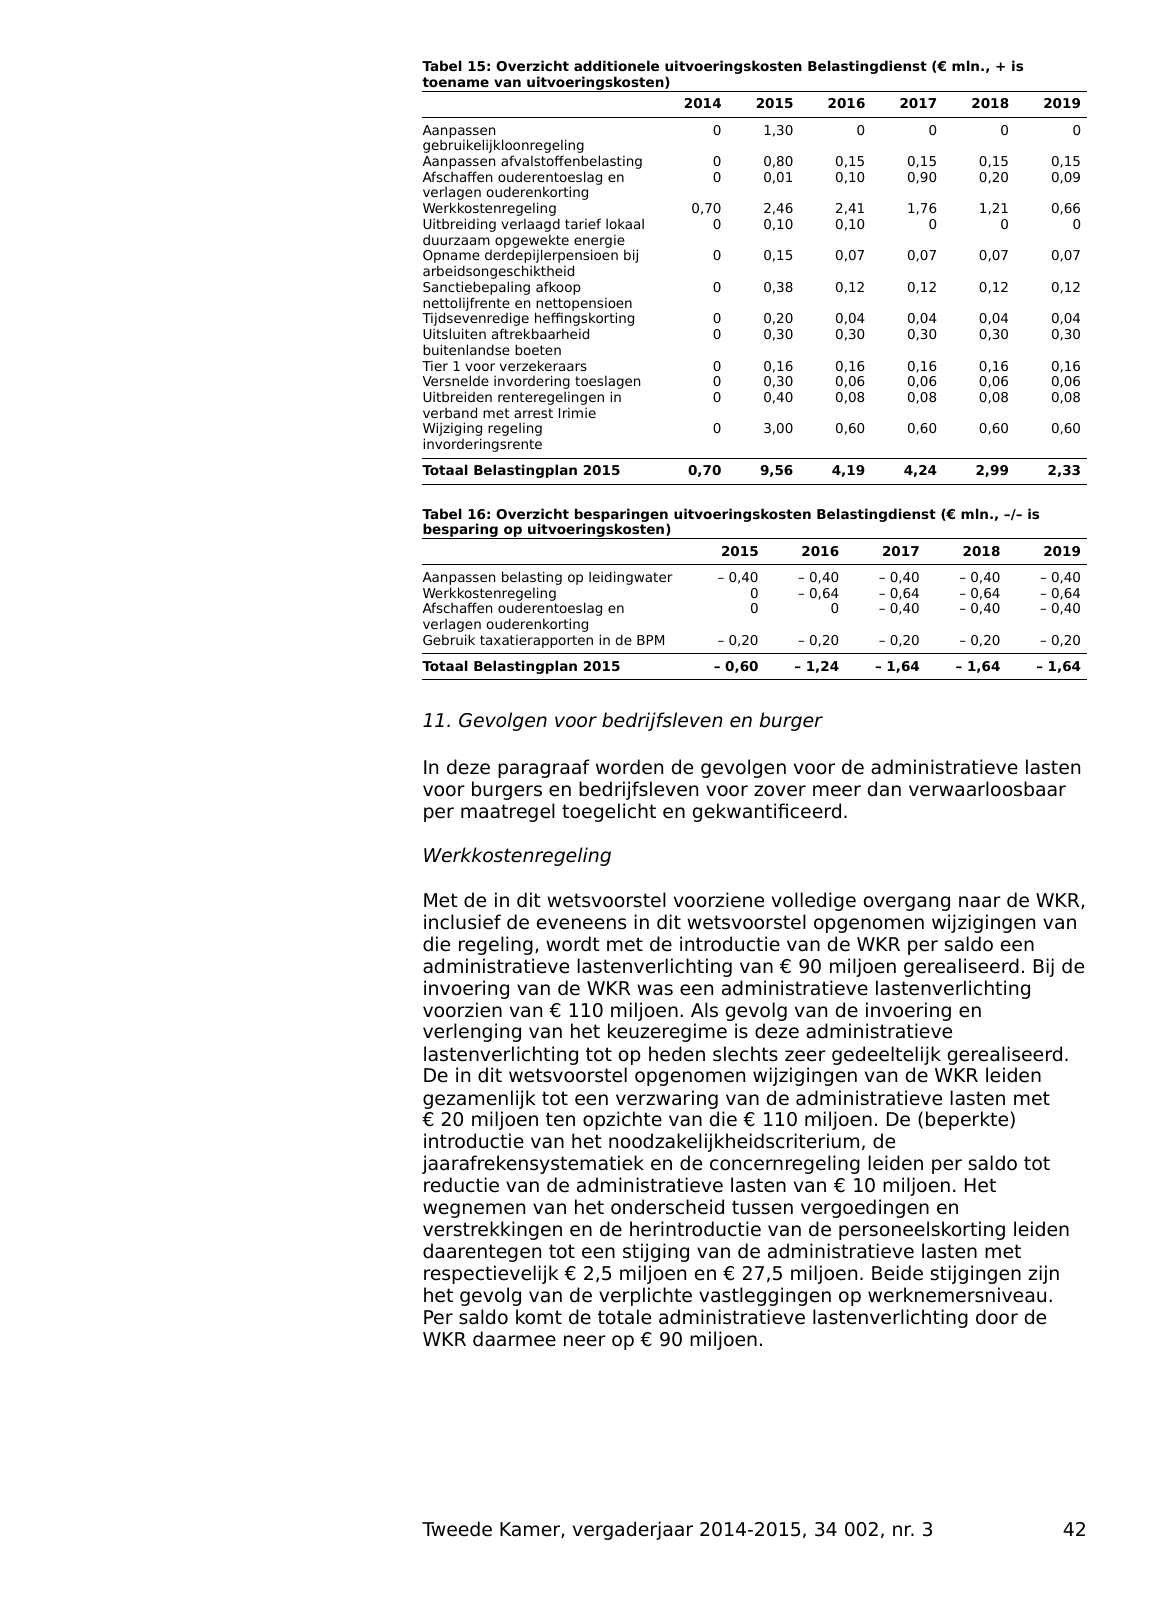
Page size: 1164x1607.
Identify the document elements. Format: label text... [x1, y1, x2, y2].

table_cell Wijziging regeling invorderingsrente [422, 421, 655, 457]
table_cell 0,30 [943, 327, 1015, 358]
table_cell 0 [871, 118, 943, 154]
table_cell 0,10 [799, 170, 871, 201]
table_cell 0 [1015, 118, 1087, 154]
table_cell 0,15 [799, 154, 871, 169]
table_cell 0,20 [943, 170, 1015, 201]
table_cell 0,06 [799, 374, 871, 390]
table_cell Werkkostenregeling [422, 586, 684, 601]
table_cell 2019 [1006, 539, 1087, 564]
table_cell 0,04 [799, 311, 871, 327]
table_cell [422, 539, 684, 564]
table_cell – 0,40 [925, 565, 1006, 586]
table_cell 2,33 [1015, 459, 1087, 483]
table_cell 2019 [1015, 92, 1087, 117]
table_cell 0,66 [1015, 201, 1087, 217]
table_cell 0,04 [1015, 311, 1087, 327]
table_cell 0 [943, 217, 1015, 248]
table_cell 0,60 [943, 421, 1015, 457]
table_cell 0 [684, 586, 764, 601]
table_cell 0,15 [943, 154, 1015, 169]
table_header Tabel 16: Overzicht besparingen uitvoeringskosten Belastingdienst (€ mln., –/– is besparing op uitvoeringskosten) [422, 506, 1087, 538]
table_cell 0,30 [871, 327, 943, 358]
table_cell 1,76 [871, 201, 943, 217]
table_cell – 0,64 [764, 586, 845, 601]
table_cell Totaal Belastingplan 2015 [422, 654, 684, 679]
table_cell 2015 [727, 92, 799, 117]
table_cell 0,10 [799, 217, 871, 248]
table_cell – 0,60 [684, 654, 764, 679]
table_cell 0,20 [727, 311, 799, 327]
table_cell 0 [655, 374, 727, 390]
table_cell 0 [871, 217, 943, 248]
table_cell 0,12 [943, 280, 1015, 311]
table_cell 0 [655, 327, 727, 358]
table_cell 0 [655, 118, 727, 154]
table_cell 1,30 [727, 118, 799, 154]
table_cell 0,15 [1015, 154, 1087, 169]
table_cell – 1,24 [764, 654, 845, 679]
table_cell Werkkostenregeling [422, 201, 655, 217]
table_cell 0,70 [655, 201, 727, 217]
table_cell 0 [799, 118, 871, 154]
table_cell 0,07 [871, 248, 943, 280]
table_cell 0,90 [871, 170, 943, 201]
table_cell 0,10 [727, 217, 799, 248]
table_cell 0,01 [727, 170, 799, 201]
table_cell Afschaffen ouderentoeslag en verlagen ouderenkorting [422, 170, 655, 201]
table_cell 0,16 [1015, 358, 1087, 374]
table_cell Totaal Belastingplan 2015 [422, 459, 655, 483]
table_cell 2,41 [799, 201, 871, 217]
table_cell Versnelde invordering toeslagen [422, 374, 655, 390]
table_cell – 0,40 [764, 565, 845, 586]
table_cell – 1,64 [925, 654, 1006, 679]
table_cell 0 [1015, 217, 1087, 248]
table_cell 2016 [799, 92, 871, 117]
table_cell 4,19 [799, 459, 871, 483]
table_cell 0 [655, 390, 727, 421]
table_cell 0 [655, 421, 727, 457]
table_cell 0,09 [1015, 170, 1087, 201]
table_cell 0,07 [1015, 248, 1087, 280]
table_cell 0 [655, 217, 727, 248]
table_cell 0,04 [871, 311, 943, 327]
text Met de in dit wetsvoorstel voorziene volledige overgang naar de WKR, inclusief de eveneens in dit wetsvoorstel opgenomen wijzigingen van die regeling, wordt met de introductie van de WKR per saldo een administratieve lastenverlichting van € 90 miljoen gerealiseerd. Bij de invoering van de WKR was een administratieve lastenverlichting voorzien van € 110 miljoen. Als gevolg van de invoering en verlenging van het keuzeregime is deze administratieve lastenverlichting tot op heden slechts zeer gedeeltelijk gerealiseerd. De in dit wetsvoorstel opgenomen wijzigingen van de WKR leiden gezamenlijk tot een verzwaring van de administratieve lasten met € 20 miljoen ten opzichte van die € 110 miljoen. De (beperkte) introductie van het noodzakelijkheidscriterium, de jaarafrekensystematiek en de concernregeling leiden per saldo tot reductie van de administratieve lasten van € 10 miljoen. Het wegnemen van het onderscheid tussen vergoedingen en verstrekkingen en de herintroductie van de personeelskorting leiden daarentegen tot een stijging van de administratieve lasten met respectievelijk € 2,5 miljoen en € 27,5 miljoen. Beide stijgingen zijn het gevolg van de verplichte vastleggingen op werknemersniveau. Per saldo komt de totale administratieve lastenverlichting door de WKR daarmee neer op € 90 miljoen. [422, 889, 1087, 1351]
table_cell 0,30 [727, 327, 799, 358]
table_cell Afschaffen ouderentoeslag en verlagen ouderenkorting [422, 601, 684, 633]
table_cell – 0,20 [925, 633, 1006, 653]
table_cell 0 [655, 311, 727, 327]
table_cell 2,46 [727, 201, 799, 217]
table_cell 2014 [655, 92, 727, 117]
table_cell – 0,64 [1006, 586, 1087, 601]
table_cell 0,08 [871, 390, 943, 421]
table_cell 9,56 [727, 459, 799, 483]
table_header Tabel 15: Overzicht additionele uitvoeringskosten Belastingdienst (€ mln., + is toename van uitvoeringskosten) [422, 59, 1087, 91]
table_cell 0,40 [727, 390, 799, 421]
table_cell 2017 [871, 92, 943, 117]
subtitle Werkkostenregeling [422, 845, 1087, 867]
table_cell 0,06 [943, 374, 1015, 390]
table_cell 0 [655, 358, 727, 374]
table_cell – 0,40 [1006, 601, 1087, 633]
table_cell Tijdsevenredige heffingskorting [422, 311, 655, 327]
table_cell 2015 [684, 539, 764, 564]
table_cell Aanpassen afvalstoffenbelasting [422, 154, 655, 169]
table_cell 0 [684, 601, 764, 633]
text In deze paragraaf worden de gevolgen voor de administratieve lasten voor burgers en bedrijfsleven voor zover meer dan verwaarloosbaar per maatregel toegelicht en gekwantificeerd. [422, 757, 1087, 823]
table_cell – 0,64 [845, 586, 925, 601]
table_cell 0,70 [655, 459, 727, 483]
table_cell – 0,40 [684, 565, 764, 586]
table_cell – 1,64 [1006, 654, 1087, 679]
table_cell 0,12 [871, 280, 943, 311]
table_cell 0 [655, 248, 727, 280]
table_cell 2016 [764, 539, 845, 564]
table_cell 0 [764, 601, 845, 633]
table_cell – 0,40 [1006, 565, 1087, 586]
table_cell 4,24 [871, 459, 943, 483]
table_cell 0 [943, 118, 1015, 154]
table_cell 0,08 [1015, 390, 1087, 421]
table_cell – 0,20 [764, 633, 845, 653]
table_cell – 0,20 [1006, 633, 1087, 653]
table_cell 3,00 [727, 421, 799, 457]
table_cell 0,07 [943, 248, 1015, 280]
table_cell – 0,20 [845, 633, 925, 653]
table_cell 0,80 [727, 154, 799, 169]
table_cell 2018 [943, 92, 1015, 117]
table_cell 0,30 [727, 374, 799, 390]
table_cell 0,60 [799, 421, 871, 457]
table_cell 0,07 [799, 248, 871, 280]
table_cell Gebruik taxatierapporten in de BPM [422, 633, 684, 653]
table_cell 0 [655, 280, 727, 311]
table_cell 0,08 [943, 390, 1015, 421]
table_cell 0,16 [727, 358, 799, 374]
table_cell Aanpassen belasting op leidingwater [422, 565, 684, 586]
table_cell Sanctiebepaling afkoop nettolijfrente en nettopensioen [422, 280, 655, 311]
table_cell 0 [655, 154, 727, 169]
table_cell 0,16 [943, 358, 1015, 374]
table_cell 0,15 [727, 248, 799, 280]
table_cell Opname derdepijlerpensioen bij arbeidsongeschiktheid [422, 248, 655, 280]
table_cell 0,06 [1015, 374, 1087, 390]
table_cell Tier 1 voor verzekeraars [422, 358, 655, 374]
table_cell – 0,40 [845, 601, 925, 633]
table_cell 0,12 [1015, 280, 1087, 311]
table_cell Aanpassen gebruikelijkloonregeling [422, 118, 655, 154]
table_cell – 0,40 [845, 565, 925, 586]
table_cell 0,04 [943, 311, 1015, 327]
table_cell 0,30 [799, 327, 871, 358]
table_cell – 0,40 [925, 601, 1006, 633]
table_cell Uitbreiding verlaagd tarief lokaal duurzaam opgewekte energie [422, 217, 655, 248]
table_cell 0,16 [799, 358, 871, 374]
table_cell [422, 92, 655, 117]
table_cell 2017 [845, 539, 925, 564]
table_cell Uitsluiten aftrekbaarheid buitenlandse boeten [422, 327, 655, 358]
table_cell Uitbreiden renteregelingen in verband met arrest Irimie [422, 390, 655, 421]
table_cell 0,30 [1015, 327, 1087, 358]
subtitle 11. Gevolgen voor bedrijfsleven en burger [422, 710, 1087, 732]
table_cell 0 [655, 170, 727, 201]
table_cell 0,60 [1015, 421, 1087, 457]
table_cell – 0,64 [925, 586, 1006, 601]
table_cell 0,15 [871, 154, 943, 169]
table_cell 0,12 [799, 280, 871, 311]
table_cell 2,99 [943, 459, 1015, 483]
table_cell – 1,64 [845, 654, 925, 679]
table_cell 1,21 [943, 201, 1015, 217]
table_cell 0,60 [871, 421, 943, 457]
table_cell 0,16 [871, 358, 943, 374]
table_cell 0,08 [799, 390, 871, 421]
table_cell – 0,20 [684, 633, 764, 653]
table_cell 2018 [925, 539, 1006, 564]
table_cell 0,06 [871, 374, 943, 390]
table_cell 0,38 [727, 280, 799, 311]
